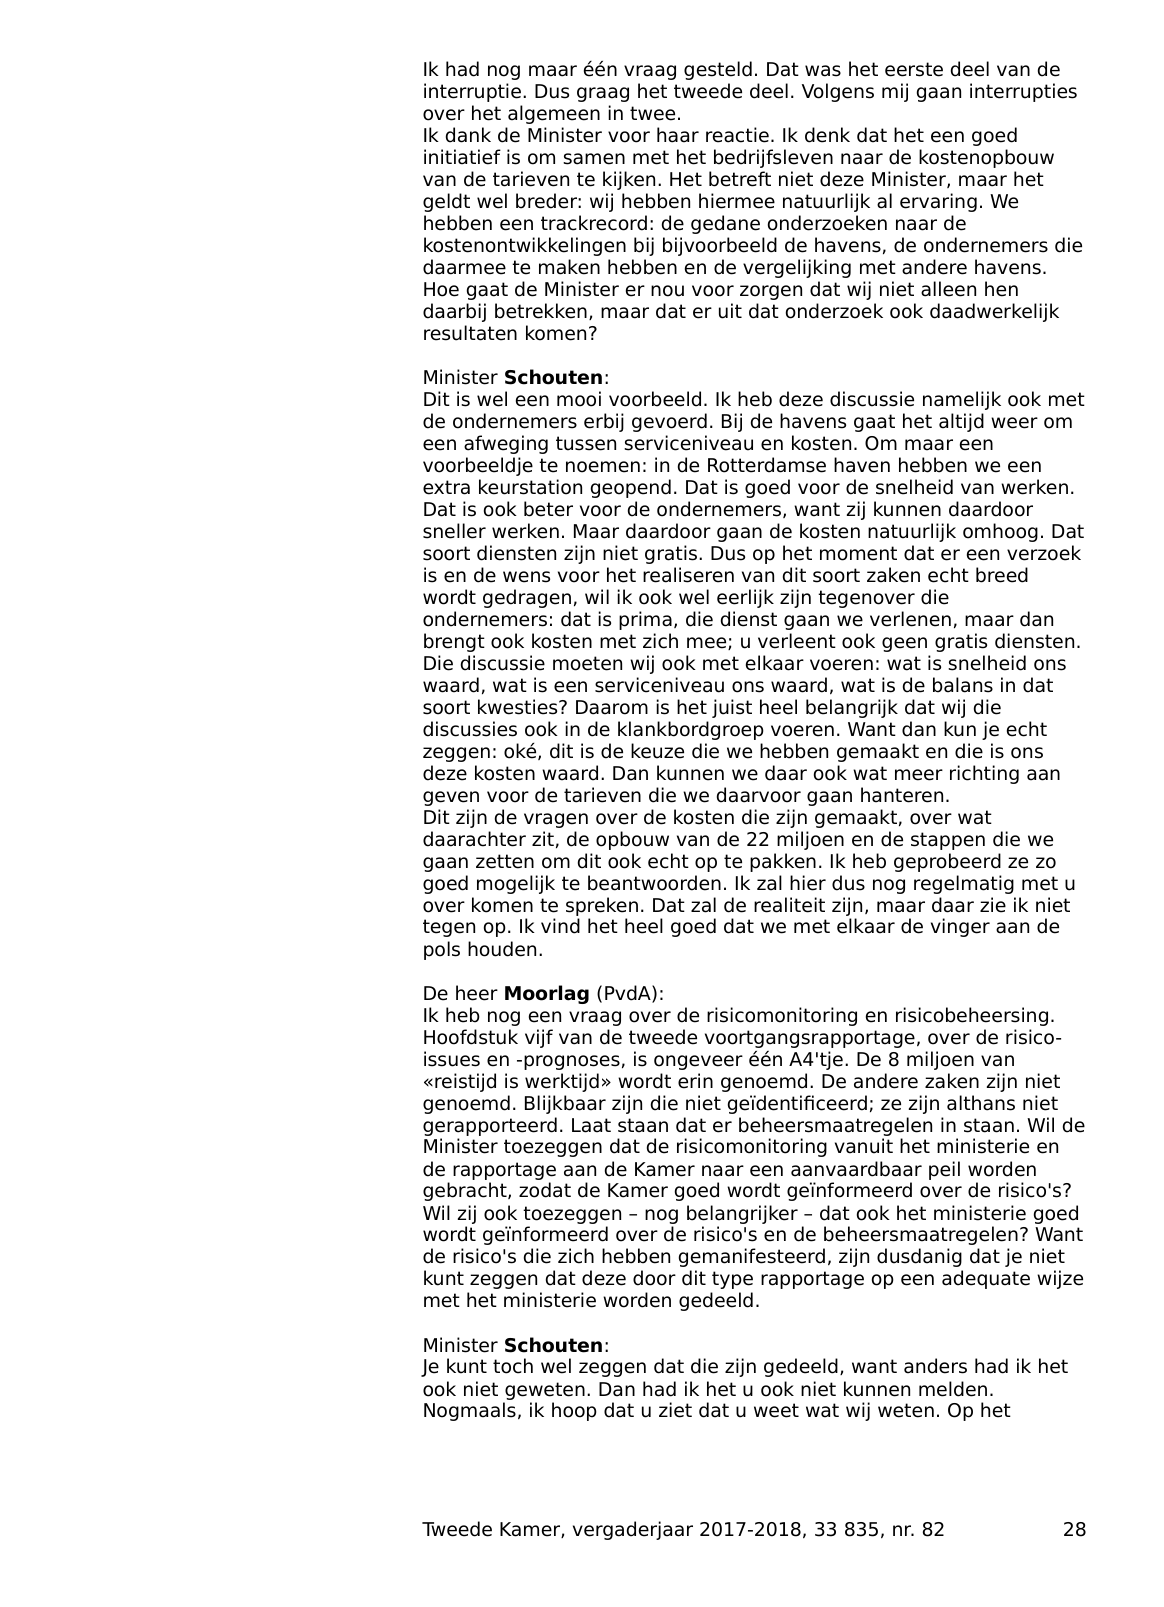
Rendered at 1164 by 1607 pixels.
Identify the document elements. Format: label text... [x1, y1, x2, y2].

text Ik heb nog een vraag over de risicomonitoring en risicobeheersing. Hoofdstuk vijf van de tweede voortgangsrapportage, over de risico-issues en -prognoses, is ongeveer één A4'tje. De 8 miljoen van «reistijd is werktijd» wordt erin genoemd. De andere zaken zijn niet genoemd. Blijkbaar zijn die niet geïdentificeerd; ze zijn althans niet gerapporteerd. Laat staan dat er beheersmaatregelen in staan. Wil de Minister toezeggen dat de risicomonitoring vanuit het ministerie en de rapportage aan de Kamer naar een aanvaardbaar peil worden gebracht, zodat de Kamer goed wordt geïnformeerd over de risico's? Wil zij ook toezeggen – nog belangrijker – dat ook het ministerie goed wordt geïnformeerd over de risico's en de beheersmaatregelen? Want de risico's die zich hebben gemanifesteerd, zijn dusdanig dat je niet kunt zeggen dat deze door dit type rapportage op een adequate wijze met het ministerie worden gedeeld. [422, 1004, 1087, 1312]
text Je kunt toch wel zeggen dat die zijn gedeeld, want anders had ik het ook niet geweten. Dan had ik het u ook niet kunnen melden. Nogmaals, ik hoop dat u ziet dat u weet wat wij weten. Op het [422, 1356, 1087, 1422]
text Ik had nog maar één vraag gesteld. Dat was het eerste deel van de interruptie. Dus graag het tweede deel. Volgens mij gaan interrupties over het algemeen in twee. [422, 59, 1087, 125]
text Dit is wel een mooi voorbeeld. Ik heb deze discussie namelijk ook met de ondernemers erbij gevoerd. Bij de havens gaat het altijd weer om een afweging tussen serviceniveau en kosten. Om maar een voorbeeldje te noemen: in de Rotterdamse haven hebben we een extra keurstation geopend. Dat is goed voor de snelheid van werken. Dat is ook beter voor de ondernemers, want zij kunnen daardoor sneller werken. Maar daardoor gaan de kosten natuurlijk omhoog. Dat soort diensten zijn niet gratis. Dus op het moment dat er een verzoek is en de wens voor het realiseren van dit soort zaken echt breed wordt gedragen, wil ik ook wel eerlijk zijn tegenover die ondernemers: dat is prima, die dienst gaan we verlenen, maar dan brengt ook kosten met zich mee; u verleent ook geen gratis diensten. Die discussie moeten wij ook met elkaar voeren: wat is snelheid ons waard, wat is een serviceniveau ons waard, wat is de balans in dat soort kwesties? Daarom is het juist heel belangrijk dat wij die discussies ook in de klankbordgroep voeren. Want dan kun je echt zeggen: oké, dit is de keuze die we hebben gemaakt en die is ons deze kosten waard. Dan kunnen we daar ook wat meer richting aan geven voor de tarieven die we daarvoor gaan hanteren. [422, 389, 1087, 807]
text Ik dank de Minister voor haar reactie. Ik denk dat het een goed initiatief is om samen met het bedrijfsleven naar de kostenopbouw van de tarieven te kijken. Het betreft niet deze Minister, maar het geldt wel breder: wij hebben hiermee natuurlijk al ervaring. We hebben een trackrecord: de gedane onderzoeken naar de kostenontwikkelingen bij bijvoorbeeld de havens, de ondernemers die daarmee te maken hebben en de vergelijking met andere havens. Hoe gaat de Minister er nou voor zorgen dat wij niet alleen hen daarbij betrekken, maar dat er uit dat onderzoek ook daadwerkelijk resultaten komen? [422, 125, 1087, 345]
text De heer Moorlag (PvdA): [422, 983, 1087, 1004]
text Minister Schouten: [422, 1334, 1087, 1356]
text Dit zijn de vragen over de kosten die zijn gemaakt, over wat daarachter zit, de opbouw van de 22 miljoen en de stappen die we gaan zetten om dit ook echt op te pakken. Ik heb geprobeerd ze zo goed mogelijk te beantwoorden. Ik zal hier dus nog regelmatig met u over komen te spreken. Dat zal de realiteit zijn, maar daar zie ik niet tegen op. Ik vind het heel goed dat we met elkaar de vinger aan de pols houden. [422, 807, 1087, 960]
text Minister Schouten: [422, 367, 1087, 389]
